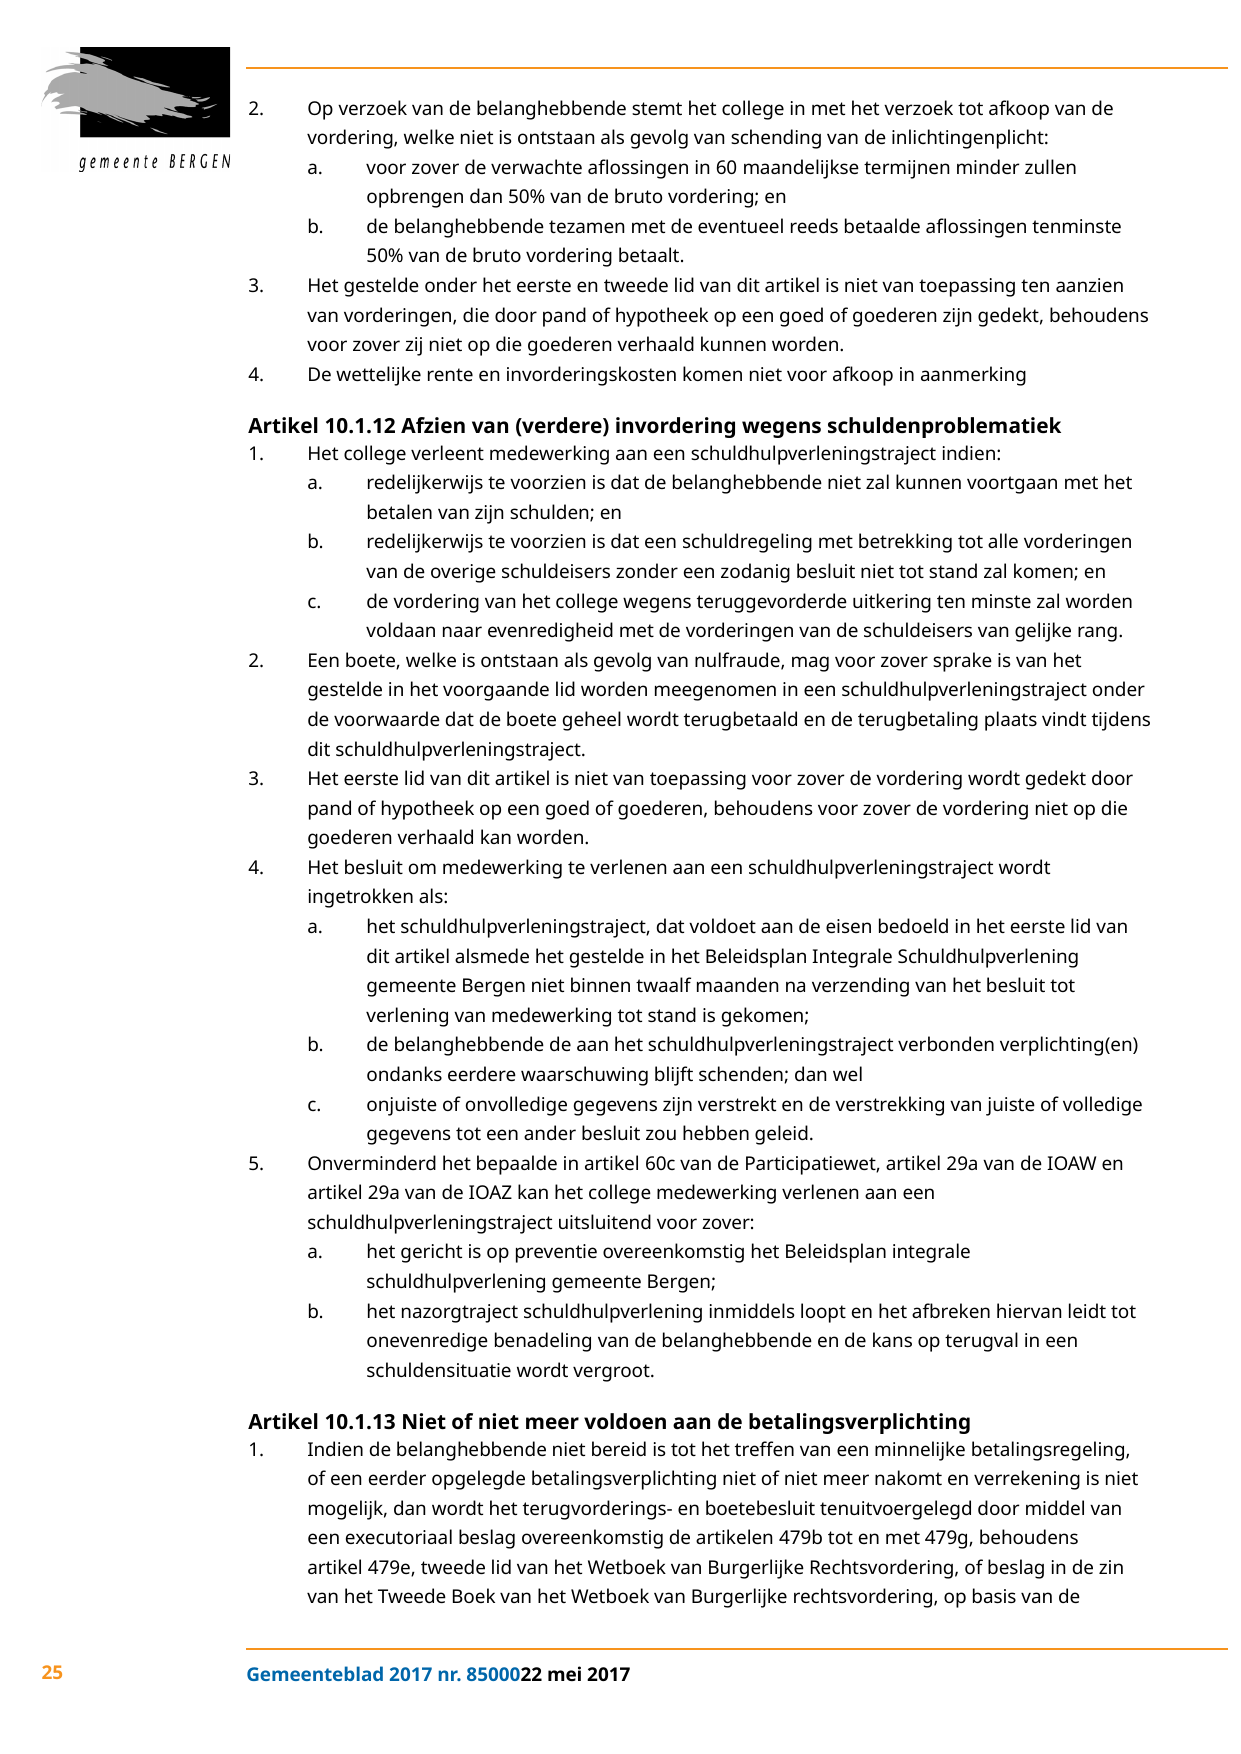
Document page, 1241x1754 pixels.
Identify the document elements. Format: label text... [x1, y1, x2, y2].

list redelijkerwijs te voorzien is dat een schuldregeling met betrekking tot alle vorderingen van de overige schuldeisers zonder een zodanig besluit niet tot stand zal komen; en [307, 529, 1152, 584]
list Het gestelde onder het eerste en tweede lid van dit artikel is niet van toepassing ten aanzien van vorderingen, die door pand of hypotheek op een goed of goederen zijn gedekt, behoudens voor zover zij niet op die goederen verhaald kunnen worden. [248, 272, 1152, 357]
list de vordering van het college wegens teruggevorderde uitkering ten minste zal worden voldaan naar evenredigheid met de vorderingen van de schuldeisers van gelijke rang. [307, 588, 1152, 643]
list Op verzoek van de belanghebbende stemt het college in met het verzoek tot afkoop van de vordering, welke niet is ontstaan als gevolg van schending van de inlichtingenplicht: [248, 95, 1152, 150]
text Artikel 10.1.13 Niet of niet meer voldoen aan de betalingsverplichting [248, 1407, 1152, 1436]
list De wettelijke rente en invorderingskosten komen niet voor afkoop in aanmerking [248, 361, 1152, 387]
list voor zover de verwachte aflossingen in 60 maandelijkse termijnen minder zullen opbrengen dan 50% van de bruto vordering; en [307, 154, 1152, 209]
list Het eerste lid van dit artikel is niet van toepassing voor zover de vordering wordt gedekt door pand of hypotheek op een goed of goederen, behoudens voor zover de vordering niet op die goederen verhaald kan worden. [248, 765, 1152, 850]
list Onverminderd het bepaalde in artikel 60c van de Participatiewet, artikel 29a van de IOAW en artikel 29a van de IOAZ kan het college medewerking verlenen aan een schuldhulpverleningstraject uitsluitend voor zover: [248, 1150, 1152, 1235]
list Een boete, welke is ontstaan als gevolg van nulfraude, mag voor zover sprake is van het gestelde in het voorgaande lid worden meegenomen in een schuldhulpverleningstraject onder de voorwaarde dat de boete geheel wordt terugbetaald en de terugbetaling plaats vindt tijdens dit schuldhulpverleningstraject. [248, 647, 1152, 761]
list redelijkerwijs te voorzien is dat de belanghebbende niet zal kunnen voortgaan met het betalen van zijn schulden; en [307, 469, 1152, 525]
list het schuldhulpverleningstraject, dat voldoet aan de eisen bedoeld in het eerste lid van dit artikel alsmede het gestelde in het Beleidsplan Integrale Schuldhulpverlening gemeente Bergen niet binnen twaalf maanden na verzending van het besluit tot verlening van medewerking tot stand is gekomen; [307, 913, 1152, 1028]
text Artikel 10.1.12 Afzien van (verdere) invordering wegens schuldenproblematiek [248, 411, 1152, 440]
list Indien de belanghebbende niet bereid is tot het treffen van een minnelijke betalingsregeling, of een eerder opgelegde betalingsverplichting niet of niet meer nakomt en verrekening is niet mogelijk, dan wordt het terugvorderings- en boetebesluit tenuitvoergelegd door middel van een executoriaal beslag overeenkomstig de artikelen 479b tot en met 479g, behoudens artikel 479e, tweede lid van het Wetboek van Burgerlijke Rechtsvordering, of beslag in de zin van het Tweede Boek van het Wetboek van Burgerlijke rechtsvordering, op basis van de [248, 1436, 1152, 1609]
list onjuiste of onvolledige gegevens zijn verstrekt en de verstrekking van juiste of volledige gegevens tot een ander besluit zou hebben geleid. [307, 1091, 1152, 1146]
list de belanghebbende tezamen met de eventueel reeds betaalde aflossingen tenminste 50% van de bruto vordering betaalt. [307, 213, 1152, 268]
list het gericht is op preventie overeenkomstig het Beleidsplan integrale schuldhulpverlening gemeente Bergen; [307, 1239, 1152, 1294]
picture [41, 47, 231, 172]
list de belanghebbende de aan het schuldhulpverleningstraject verbonden verplichting(en) ondanks eerdere waarschuwing blijft schenden; dan wel [307, 1032, 1152, 1087]
list het nazorgtraject schuldhulpverlening inmiddels loopt en het afbreken hiervan leidt tot onevenredige benadeling van de belanghebbende en de kans op terugval in een schuldensituatie wordt vergroot. [307, 1298, 1152, 1383]
list Het besluit om medewerking te verlenen aan een schuldhulpverleningstraject wordt ingetrokken als: [248, 854, 1152, 909]
list Het college verleent medewerking aan een schuldhulpverleningstraject indien: [248, 440, 1152, 466]
